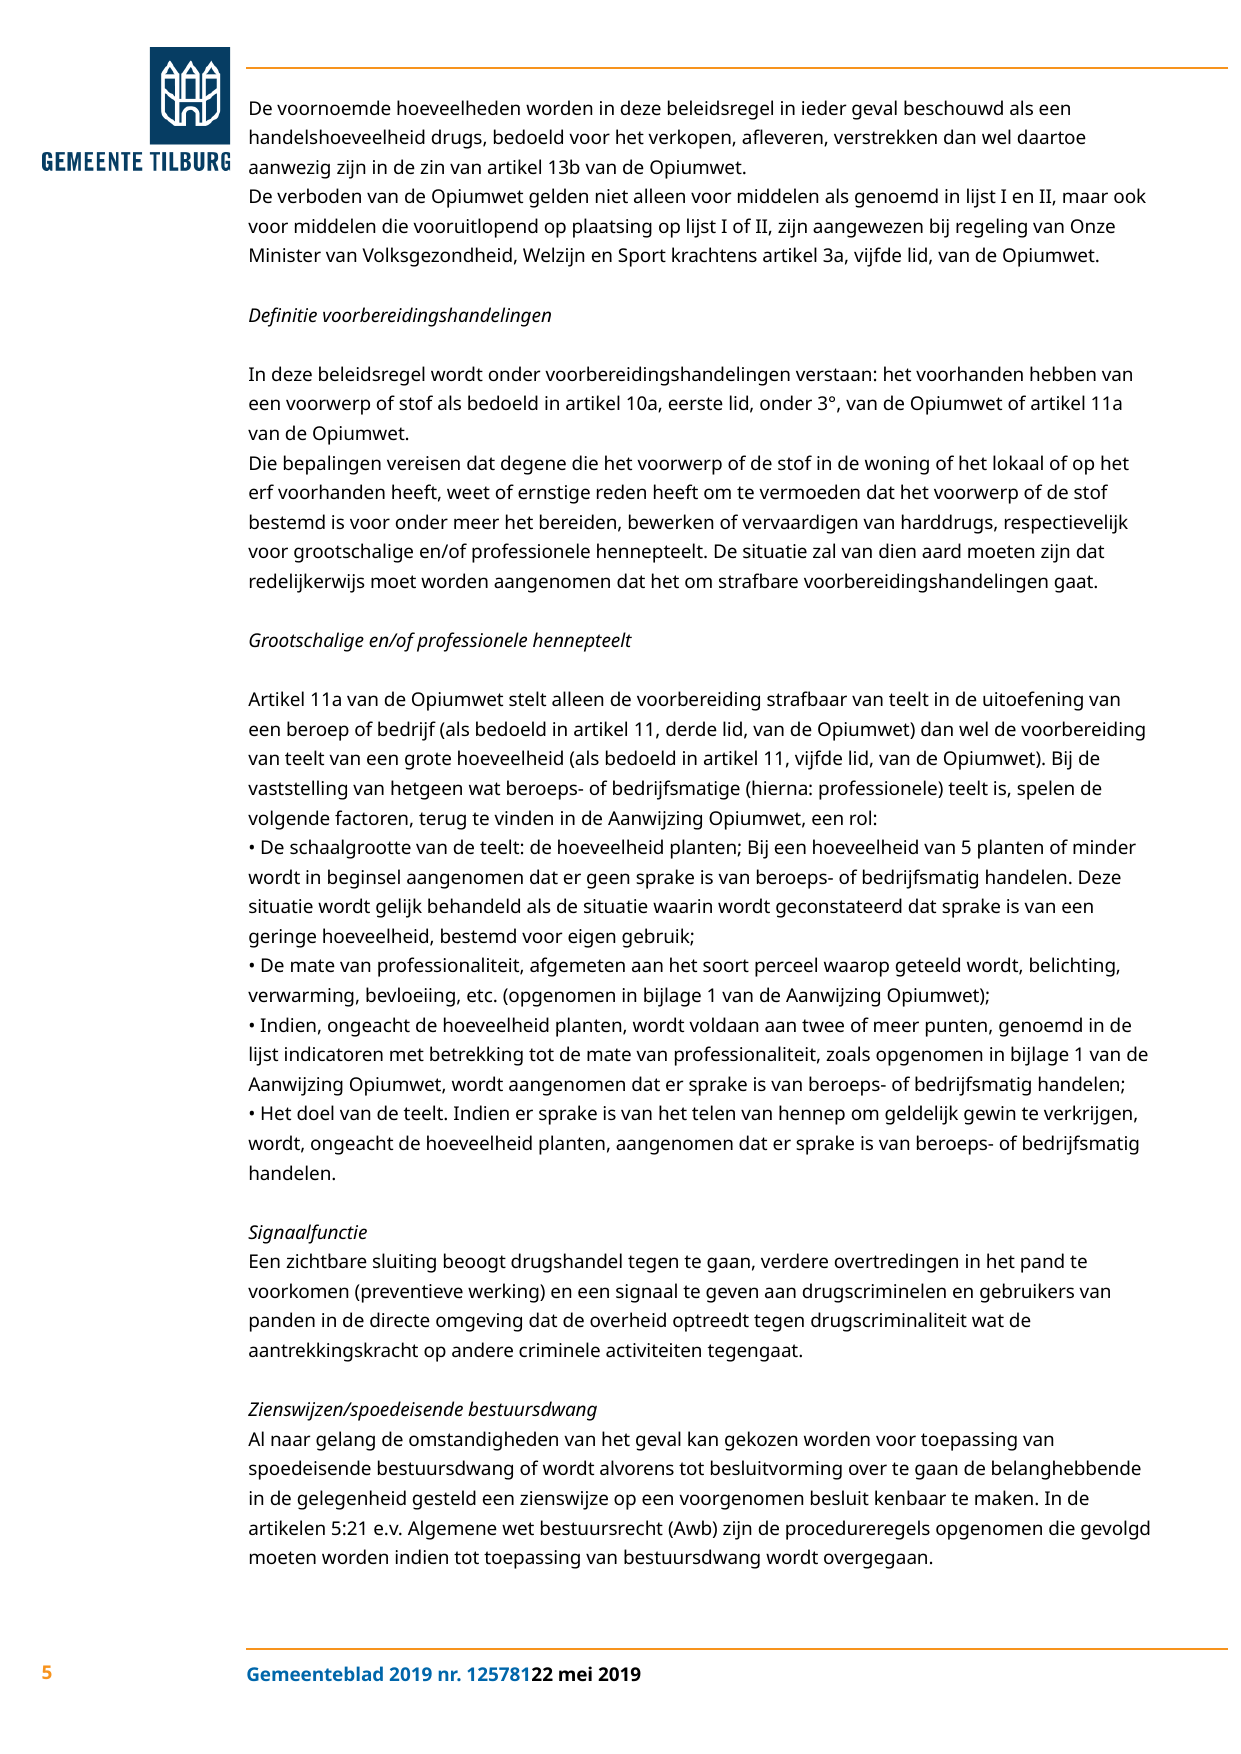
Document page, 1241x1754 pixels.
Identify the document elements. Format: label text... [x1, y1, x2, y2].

text Grootschalige en/of professionele hennepteelt [248, 627, 1152, 653]
text De voornoemde hoeveelheden worden in deze beleidsregel in ieder geval beschouwd als een handelshoeveelheid drugs, bedoeld voor het verkopen, afleveren, verstrekken dan wel daartoe aanwezig zijn in de zin van artikel 13b van de Opiumwet. [248, 95, 1152, 180]
text • De mate van professionaliteit, afgemeten aan het soort perceel waarop geteeld wordt, belichting, verwarming, bevloeiing, etc. (opgenomen in bijlage 1 van de Aanwijzing Opiumwet); [248, 953, 1152, 1008]
text • Het doel van de teelt. Indien er sprake is van het telen van hennep om geldelijk gewin te verkrijgen, wordt, ongeacht de hoeveelheid planten, aangenomen dat er sprake is van beroeps- of bedrijfsmatig handelen. [248, 1101, 1152, 1186]
text Al naar gelang de omstandigheden van het geval kan gekozen worden voor toepassing van spoedeisende bestuursdwang of wordt alvorens tot besluitvorming over te gaan de belanghebbende in de gelegenheid gesteld een zienswijze op een voorgenomen besluit kenbaar te maken. In de artikelen 5:21 e.v. Algemene wet bestuursrecht (Awb) zijn de procedureregels opgenomen die gevolgd moeten worden indien tot toepassing van bestuursdwang wordt overgegaan. [248, 1426, 1152, 1570]
text • Indien, ongeacht de hoeveelheid planten, wordt voldaan aan twee of meer punten, genoemd in de lijst indicatoren met betrekking tot de mate van professionaliteit, zoals opgenomen in bijlage 1 van de Aanwijzing Opiumwet, wordt aangenomen dat er sprake is van beroeps- of bedrijfsmatig handelen; [248, 1012, 1152, 1097]
text Zienswijzen/spoedeisende bestuursdwang [248, 1396, 1152, 1422]
text Die bepalingen vereisen dat degene die het voorwerp of de stof in de woning of het lokaal of op het erf voorhanden heeft, weet of ernstige reden heeft om te vermoeden dat het voorwerp of de stof bestemd is voor onder meer het bereiden, bewerken of vervaardigen van harddrugs, respectievelijk voor grootschalige en/of professionele hennepteelt. De situatie zal van dien aard moeten zijn dat redelijkerwijs moet worden aangenomen dat het om strafbare voorbereidingshandelingen gaat. [248, 450, 1152, 594]
text In deze beleidsregel wordt onder voorbereidingshandelingen verstaan: het voorhanden hebben van een voorwerp of stof als bedoeld in artikel 10a, eerste lid, onder 3°, van de Opiumwet of artikel 11a van de Opiumwet. [248, 361, 1152, 446]
text Een zichtbare sluiting beoogt drugshandel tegen te gaan, verdere overtredingen in het pand te voorkomen (preventieve werking) en een signaal te geven aan drugscriminelen en gebruikers van panden in de directe omgeving dat de overheid optreedt tegen drugscriminaliteit wat de aantrekkingskracht op andere criminele activiteiten tegengaat. [248, 1248, 1152, 1363]
text De verboden van de Opiumwet gelden niet alleen voor middelen als genoemd in lijst I en II, maar ook voor middelen die vooruitlopend op plaatsing op lijst I of II, zijn aangewezen bij regeling van Onze Minister van Volksgezondheid, Welzijn en Sport krachtens artikel 3a, vijfde lid, van de Opiumwet. [248, 183, 1152, 268]
text Signaalfunctie [248, 1219, 1152, 1245]
text • De schaalgrootte van de teelt: de hoeveelheid planten; Bij een hoeveelheid van 5 planten of minder wordt in beginsel aangenomen dat er geen sprake is van beroeps- of bedrijfsmatig handelen. Deze situatie wordt gelijk behandeld als de situatie waarin wordt geconstateerd dat sprake is van een geringe hoeveelheid, bestemd voor eigen gebruik; [248, 834, 1152, 949]
text Definitie voorbereidingshandelingen [248, 302, 1152, 328]
text Artikel 11a van de Opiumwet stelt alleen de voorbereiding strafbaar van teelt in de uitoefening van een beroep of bedrijf (als bedoeld in artikel 11, derde lid, van de Opiumwet) dan wel de voorbereiding van teelt van een grote hoeveelheid (als bedoeld in artikel 11, vijfde lid, van de Opiumwet). Bij de vaststelling van hetgeen wat beroeps- of bedrijfsmatige (hierna: professionele) teelt is, spelen de volgende factoren, terug te vinden in de Aanwijzing Opiumwet, een rol: [248, 686, 1152, 831]
picture [41, 47, 231, 172]
